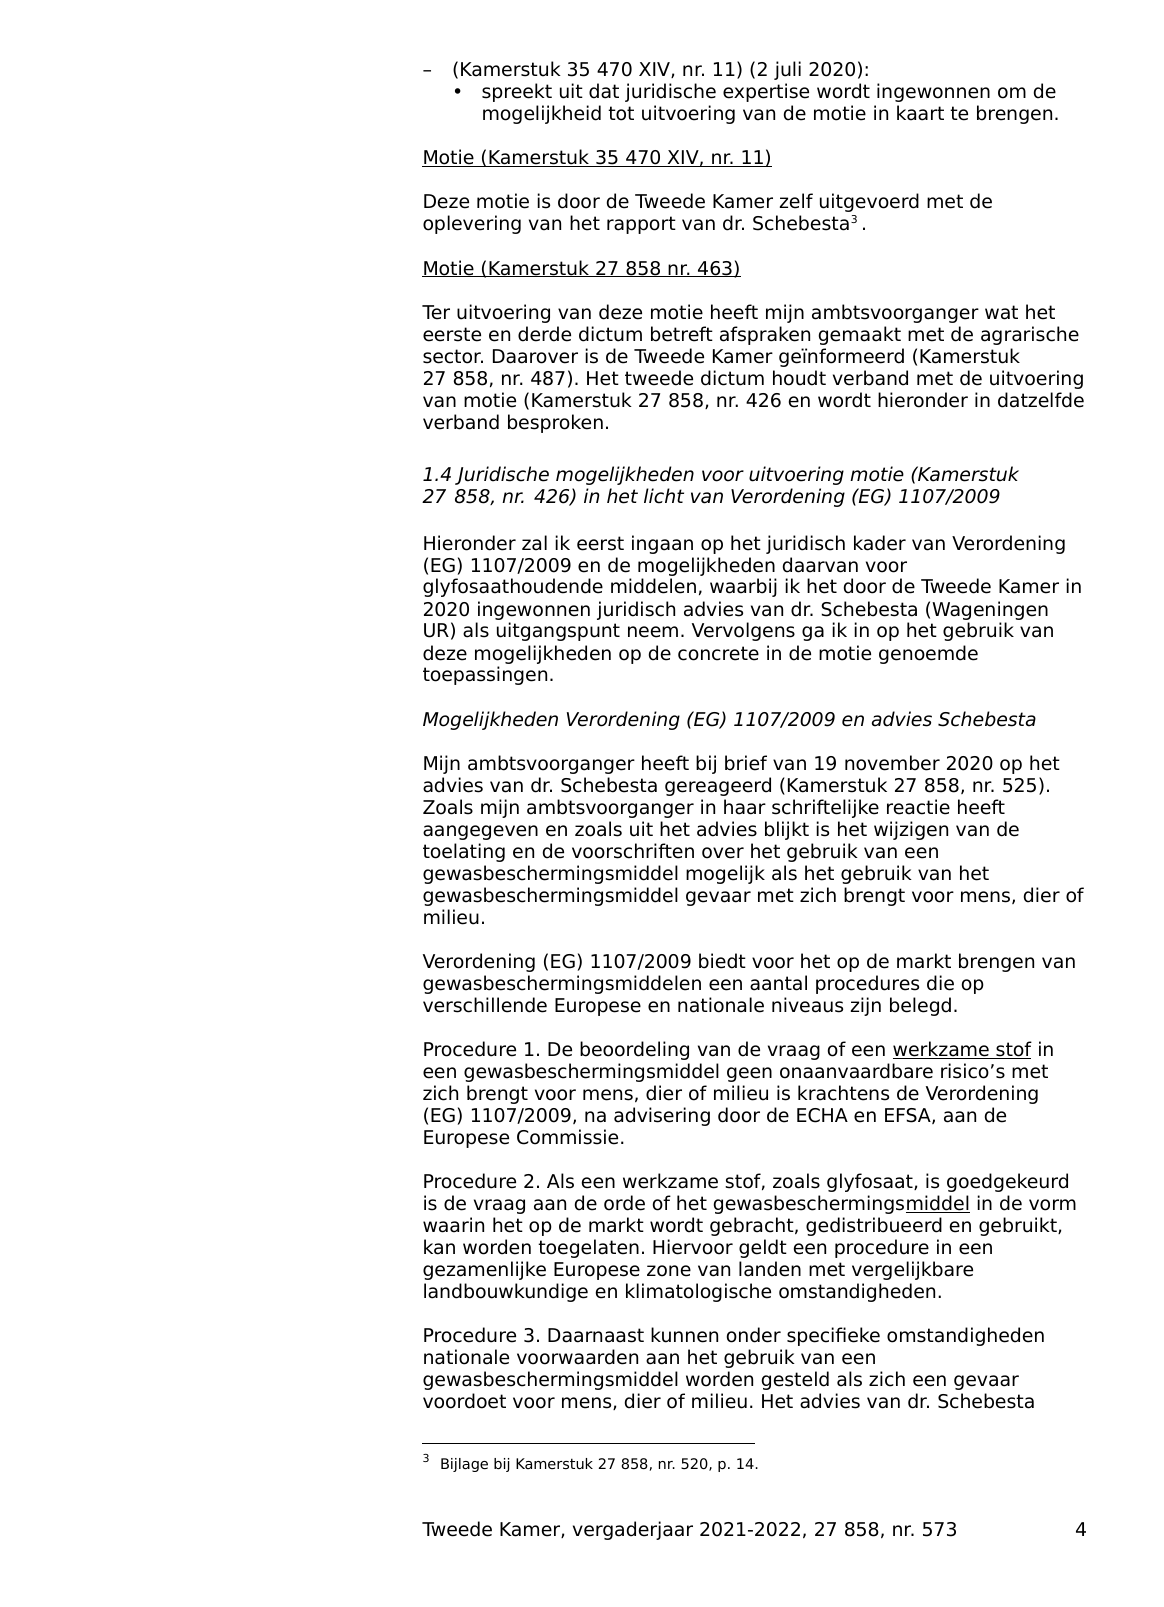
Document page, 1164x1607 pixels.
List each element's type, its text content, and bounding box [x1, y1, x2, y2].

text Procedure 3. Daarnaast kunnen onder specifieke omstandigheden nationale voorwaarden aan het gebruik van een gewasbeschermingsmiddel worden gesteld als zich een gevaar voordoet voor mens, dier of milieu. Het advies van dr. Schebesta [422, 1325, 1087, 1413]
text Hieronder zal ik eerst ingaan op het juridisch kader van Verordening (EG) 1107/2009 en de mogelijkheden daarvan voor glyfosaathoudende middelen, waarbij ik het door de Tweede Kamer in 2020 ingewonnen juridisch advies van dr. Schebesta (Wageningen UR) als uitgangspunt neem. Vervolgens ga ik in op het gebruik van deze mogelijkheden op de concrete in de motie genoemde toepassingen. [422, 532, 1087, 686]
text – (Kamerstuk 35 470 XIV, nr. 11) (2 juli 2020): [422, 59, 1087, 81]
subtitle Motie (Kamerstuk 35 470 XIV, nr. 11) [422, 147, 1087, 169]
text Procedure 1. De beoordeling van de vraag of een werkzame stof in een gewasbeschermingsmiddel geen onaanvaardbare risico’s met zich brengt voor mens, dier of milieu is krachtens de Verordening (EG) 1107/2009, na advisering door de ECHA en EFSA, aan de Europese Commissie. [422, 1039, 1087, 1149]
text Procedure 2. Als een werkzame stof, zoals glyfosaat, is goedgekeurd is de vraag aan de orde of het gewasbeschermingsmiddel in de vorm waarin het op de markt wordt gebracht, gedistribueerd en gebruikt, kan worden toegelaten. Hiervoor geldt een procedure in een gezamenlijke Europese zone van landen met vergelijkbare landbouwkundige en klimatologische omstandigheden. [422, 1171, 1087, 1303]
text Bijlage bij Kamerstuk 27 858, nr. 520, p. 14. [422, 1452, 1087, 1474]
subtitle Motie (Kamerstuk 27 858 nr. 463) [422, 257, 1087, 279]
text Mijn ambtsvoorganger heeft bij brief van 19 november 2020 op het advies van dr. Schebesta gereageerd (Kamerstuk 27 858, nr. 525). Zoals mijn ambtsvoorganger in haar schriftelijke reactie heeft aangegeven en zoals uit het advies blijkt is het wijzigen van de toelating en de voorschriften over het gebruik van een gewasbeschermingsmiddel mogelijk als het gebruik van het gewasbeschermingsmiddel gevaar met zich brengt voor mens, dier of milieu. [422, 753, 1087, 928]
text Verordening (EG) 1107/2009 biedt voor het op de markt brengen van gewasbeschermingsmiddelen een aantal procedures die op verschillende Europese en nationale niveaus zijn belegd. [422, 951, 1087, 1017]
subtitle Mogelijkheden Verordening (EG) 1107/2009 en advies Schebesta [422, 708, 1087, 731]
text Ter uitvoering van deze motie heeft mijn ambtsvoorganger wat het eerste en derde dictum betreft afspraken gemaakt met de agrarische sector. Daarover is de Tweede Kamer geïnformeerd (Kamerstuk 27 858, nr. 487). Het tweede dictum houdt verband met de uitvoering van motie (Kamerstuk 27 858, nr. 426 en wordt hieronder in datzelfde verband besproken. [422, 302, 1087, 433]
subtitle 1.4 Juridische mogelijkheden voor uitvoering motie (Kamerstuk 27 858, nr. 426) in het licht van Verordening (EG) 1107/2009 [422, 463, 1087, 507]
text Deze motie is door de Tweede Kamer zelf uitgevoerd met de oplevering van het rapport van dr. Schebesta. [422, 191, 1087, 235]
text • spreekt uit dat juridische expertise wordt ingewonnen om de mogelijkheid tot uitvoering van de motie in kaart te brengen. [452, 81, 1087, 125]
